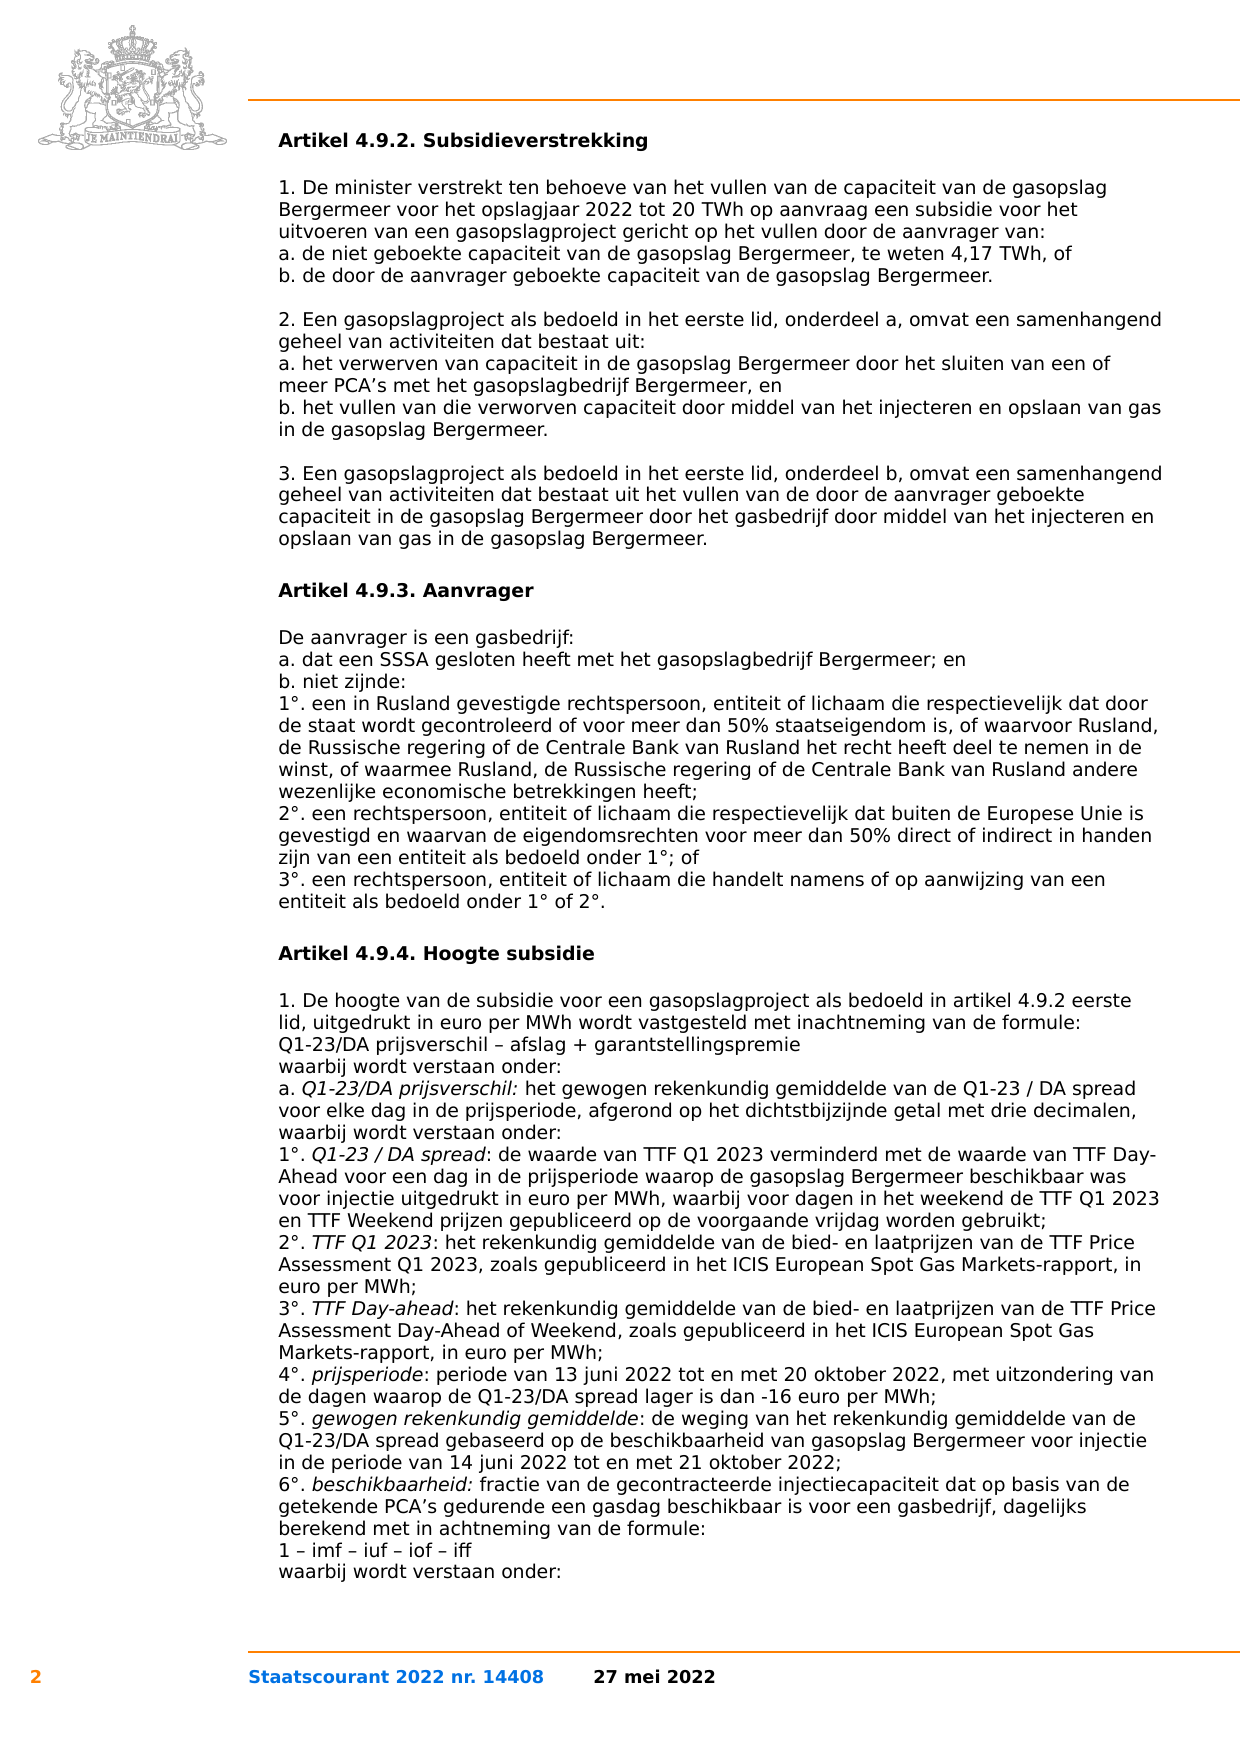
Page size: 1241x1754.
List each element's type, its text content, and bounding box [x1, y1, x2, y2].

text 2°. een rechtspersoon, entiteit of lichaam die respectievelijk dat buiten de Europese Unie is gevestigd en waarvan de eigendomsrechten voor meer dan 50% direct of indirect in handen zijn van een entiteit als bedoeld onder 1°; of [278, 803, 1163, 869]
text waarbij wordt verstaan onder: [278, 1561, 1163, 1583]
text 1°. Q1-23 / DA spread: de waarde van TTF Q1 2023 verminderd met de waarde van TTF Day-Ahead voor een dag in de prijsperiode waarop de gasopslag Bergermeer beschikbaar was voor injectie uitgedrukt in euro per MWh, waarbij voor dagen in het weekend de TTF Q1 2023 en TTF Weekend prijzen gepubliceerd op de voorgaande vrijdag worden gebruikt; [278, 1144, 1163, 1232]
picture [38, 25, 227, 150]
text 1. De hoogte van de subsidie voor een gasopslagproject als bedoeld in artikel 4.9.2 eerste lid, uitgedrukt in euro per MWh wordt vastgesteld met inachtneming van de formule: [278, 990, 1163, 1034]
text Q1-23/DA prijsverschil – afslag + garantstellingspremie [278, 1034, 1163, 1056]
text a. het verwerven van capaciteit in de gasopslag Bergermeer door het sluiten van een of meer PCA’s met het gasopslagbedrijf Bergermeer, en [278, 353, 1163, 397]
text 1. De minister verstrekt ten behoeve van het vullen van de capaciteit van de gasopslag Bergermeer voor het opslagjaar 2022 tot 20 TWh op aanvraag een subsidie voor het uitvoeren van een gasopslagproject gericht op het vullen door de aanvrager van: [278, 177, 1163, 243]
subtitle Artikel 4.9.4. Hoogte subsidie [278, 943, 1163, 965]
text a. Q1-23/DA prijsverschil: het gewogen rekenkundig gemiddelde van de Q1-23 / DA spread voor elke dag in de prijsperiode, afgerond op het dichtstbijzijnde getal met drie decimalen, waarbij wordt verstaan onder: [278, 1078, 1163, 1144]
text b. de door de aanvrager geboekte capaciteit van de gasopslag Bergermeer. [278, 265, 1163, 287]
text a. dat een SSSA gesloten heeft met het gasopslagbedrijf Bergermeer; en [278, 649, 1163, 671]
text 1 – imf – iuf – iof – iff [278, 1539, 1163, 1561]
text a. de niet geboekte capaciteit van de gasopslag Bergermeer, te weten 4,17 TWh, of [278, 243, 1163, 265]
text b. niet zijnde: [278, 671, 1163, 693]
subtitle Artikel 4.9.3. Aanvrager [278, 580, 1163, 602]
text 3°. TTF Day-ahead: het rekenkundig gemiddelde van de bied- en laatprijzen van de TTF Price Assessment Day-Ahead of Weekend, zoals gepubliceerd in het ICIS European Spot Gas Markets-rapport, in euro per MWh; [278, 1298, 1163, 1364]
text 3°. een rechtspersoon, entiteit of lichaam die handelt namens of op aanwijzing van een entiteit als bedoeld onder 1° of 2°. [278, 869, 1163, 913]
text 4°. prijsperiode: periode van 13 juni 2022 tot en met 20 oktober 2022, met uitzondering van de dagen waarop de Q1-23/DA spread lager is dan -16 euro per MWh; [278, 1364, 1163, 1408]
text 2. Een gasopslagproject als bedoeld in het eerste lid, onderdeel a, omvat een samenhangend geheel van activiteiten dat bestaat uit: [278, 309, 1163, 353]
text waarbij wordt verstaan onder: [278, 1056, 1163, 1078]
text 5°. gewogen rekenkundig gemiddelde: de weging van het rekenkundig gemiddelde van de Q1-23/DA spread gebaseerd op de beschikbaarheid van gasopslag Bergermeer voor injectie in de periode van 14 juni 2022 tot en met 21 oktober 2022; [278, 1408, 1163, 1473]
text 2°. TTF Q1 2023: het rekenkundig gemiddelde van de bied- en laatprijzen van de TTF Price Assessment Q1 2023, zoals gepubliceerd in het ICIS European Spot Gas Markets-rapport, in euro per MWh; [278, 1232, 1163, 1298]
text 3. Een gasopslagproject als bedoeld in het eerste lid, onderdeel b, omvat een samenhangend geheel van activiteiten dat bestaat uit het vullen van de door de aanvrager geboekte capaciteit in de gasopslag Bergermeer door het gasbedrijf door middel van het injecteren en opslaan van gas in de gasopslag Bergermeer. [278, 462, 1163, 550]
text b. het vullen van die verworven capaciteit door middel van het injecteren en opslaan van gas in de gasopslag Bergermeer. [278, 397, 1163, 441]
text 6°. beschikbaarheid: fractie van de gecontracteerde injectiecapaciteit dat op basis van de getekende PCA’s gedurende een gasdag beschikbaar is voor een gasbedrijf, dagelijks berekend met in achtneming van de formule: [278, 1473, 1163, 1539]
text De aanvrager is een gasbedrijf: [278, 627, 1163, 649]
text 1°. een in Rusland gevestigde rechtspersoon, entiteit of lichaam die respectievelijk dat door de staat wordt gecontroleerd of voor meer dan 50% staatseigendom is, of waarvoor Rusland, de Russische regering of de Centrale Bank van Rusland het recht heeft deel te nemen in de winst, of waarmee Rusland, de Russische regering of de Centrale Bank van Rusland andere wezenlijke economische betrekkingen heeft; [278, 693, 1163, 803]
subtitle Artikel 4.9.2. Subsidieverstrekking [278, 130, 1163, 152]
